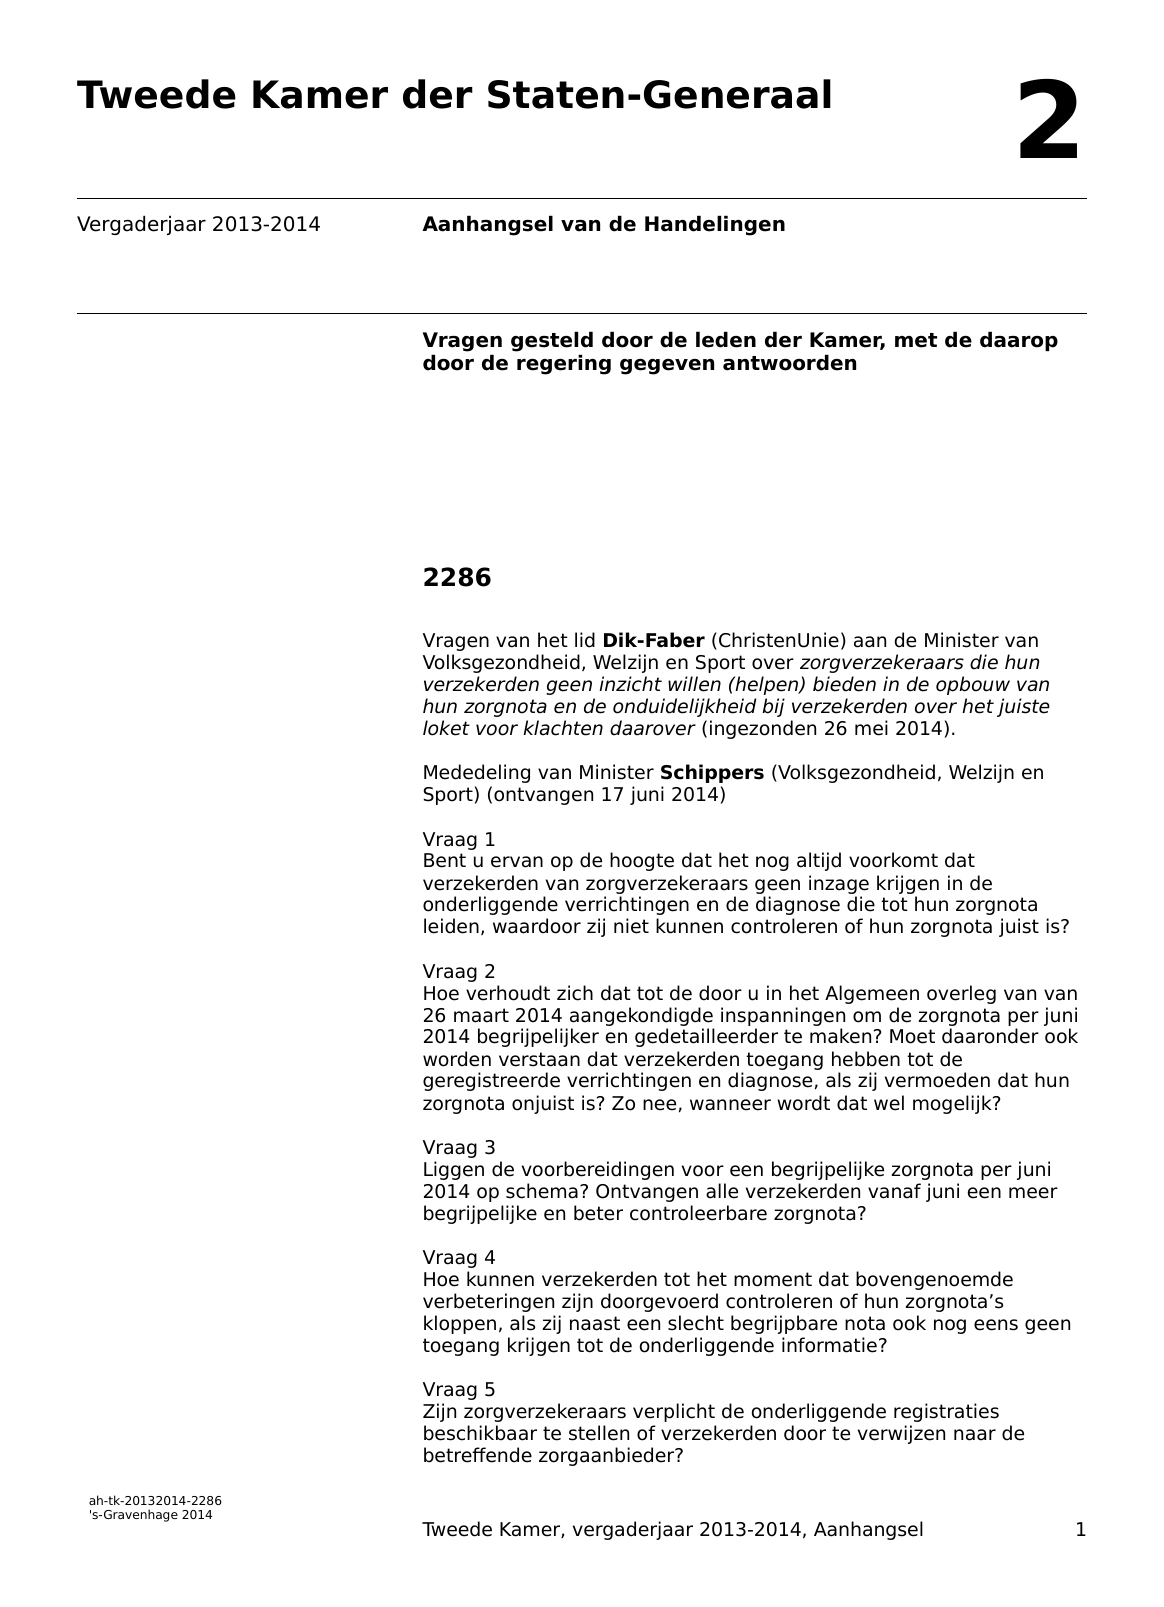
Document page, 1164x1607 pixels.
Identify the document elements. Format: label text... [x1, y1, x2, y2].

text Zijn zorgverzekeraars verplicht de onderliggende registraties beschikbaar te stellen of verzekerden door te verwijzen naar de betreffende zorgaanbieder? [422, 1401, 1087, 1467]
text 's-Gravenhage 2014 [88, 1508, 323, 1522]
text ah-tk-20132014-2286 [88, 1494, 323, 1508]
text Hoe verhoudt zich dat tot de door u in het Algemeen overleg van van 26 maart 2014 aangekondigde inspanningen om de zorgnota per juni 2014 begrijpelijker en gedetailleerder te maken? Moet daaronder ook worden verstaan dat verzekerden toegang hebben tot de geregistreerde verrichtingen en diagnose, als zij vermoeden dat hun zorgnota onjuist is? Zo nee, wanneer wordt dat wel mogelijk? [422, 982, 1087, 1114]
text Vraag 1 [422, 828, 1087, 850]
text Hoe kunnen verzekerden tot het moment dat bovengenoemde verbeteringen zijn doorgevoerd controleren of hun zorgnota’s kloppen, als zij naast een slecht begrijpbare nota ook nog eens geen toegang krijgen tot de onderliggende informatie? [422, 1269, 1087, 1357]
text Vraag 5 [422, 1379, 1087, 1401]
text Bent u ervan op de hoogte dat het nog altijd voorkomt dat verzekerden van zorgverzekeraars geen inzage krijgen in de onderliggende verrichtingen en de diagnose die tot hun zorgnota leiden, waardoor zij niet kunnen controleren of hun zorgnota juist is? [422, 850, 1087, 938]
text Vraag 3 [422, 1137, 1087, 1158]
table_cell Vergaderjaar 2013-2014 [77, 199, 422, 313]
text Mededeling van Minister Schippers (Volksgezondheid, Welzijn en Sport) (ontvangen 17 juni 2014) [422, 762, 1087, 806]
table_cell [77, 314, 422, 375]
text Vragen van het lid Dik-Faber (ChristenUnie) aan de Minister van Volksgezondheid, Welzijn en Sport over zorgverzekeraars die hun verzekerden geen inzicht willen (helpen) bieden in de opbouw van hun zorgnota en de onduidelijkheid bij verzekerden over het juiste loket voor klachten daarover (ingezonden 26 mei 2014). [422, 630, 1087, 740]
text Vraag 4 [422, 1247, 1087, 1269]
text 2286 [422, 563, 1087, 592]
table_header Tweede Kamer der Staten-Generaal [77, 59, 886, 198]
table_cell Vragen gesteld door de leden der Kamer, met de daarop door de regering gegeven antwoorden [422, 314, 1087, 375]
table_cell Aanhangsel van de Handelingen [422, 199, 1087, 313]
text Liggen de voorbereidingen voor een begrijpelijke zorgnota per juni 2014 op schema? Ontvangen alle verzekerden vanaf juni een meer begrijpelijke en beter controleerbare zorgnota? [422, 1158, 1087, 1224]
text Vraag 2 [422, 961, 1087, 982]
table_header 2 [886, 59, 1087, 198]
